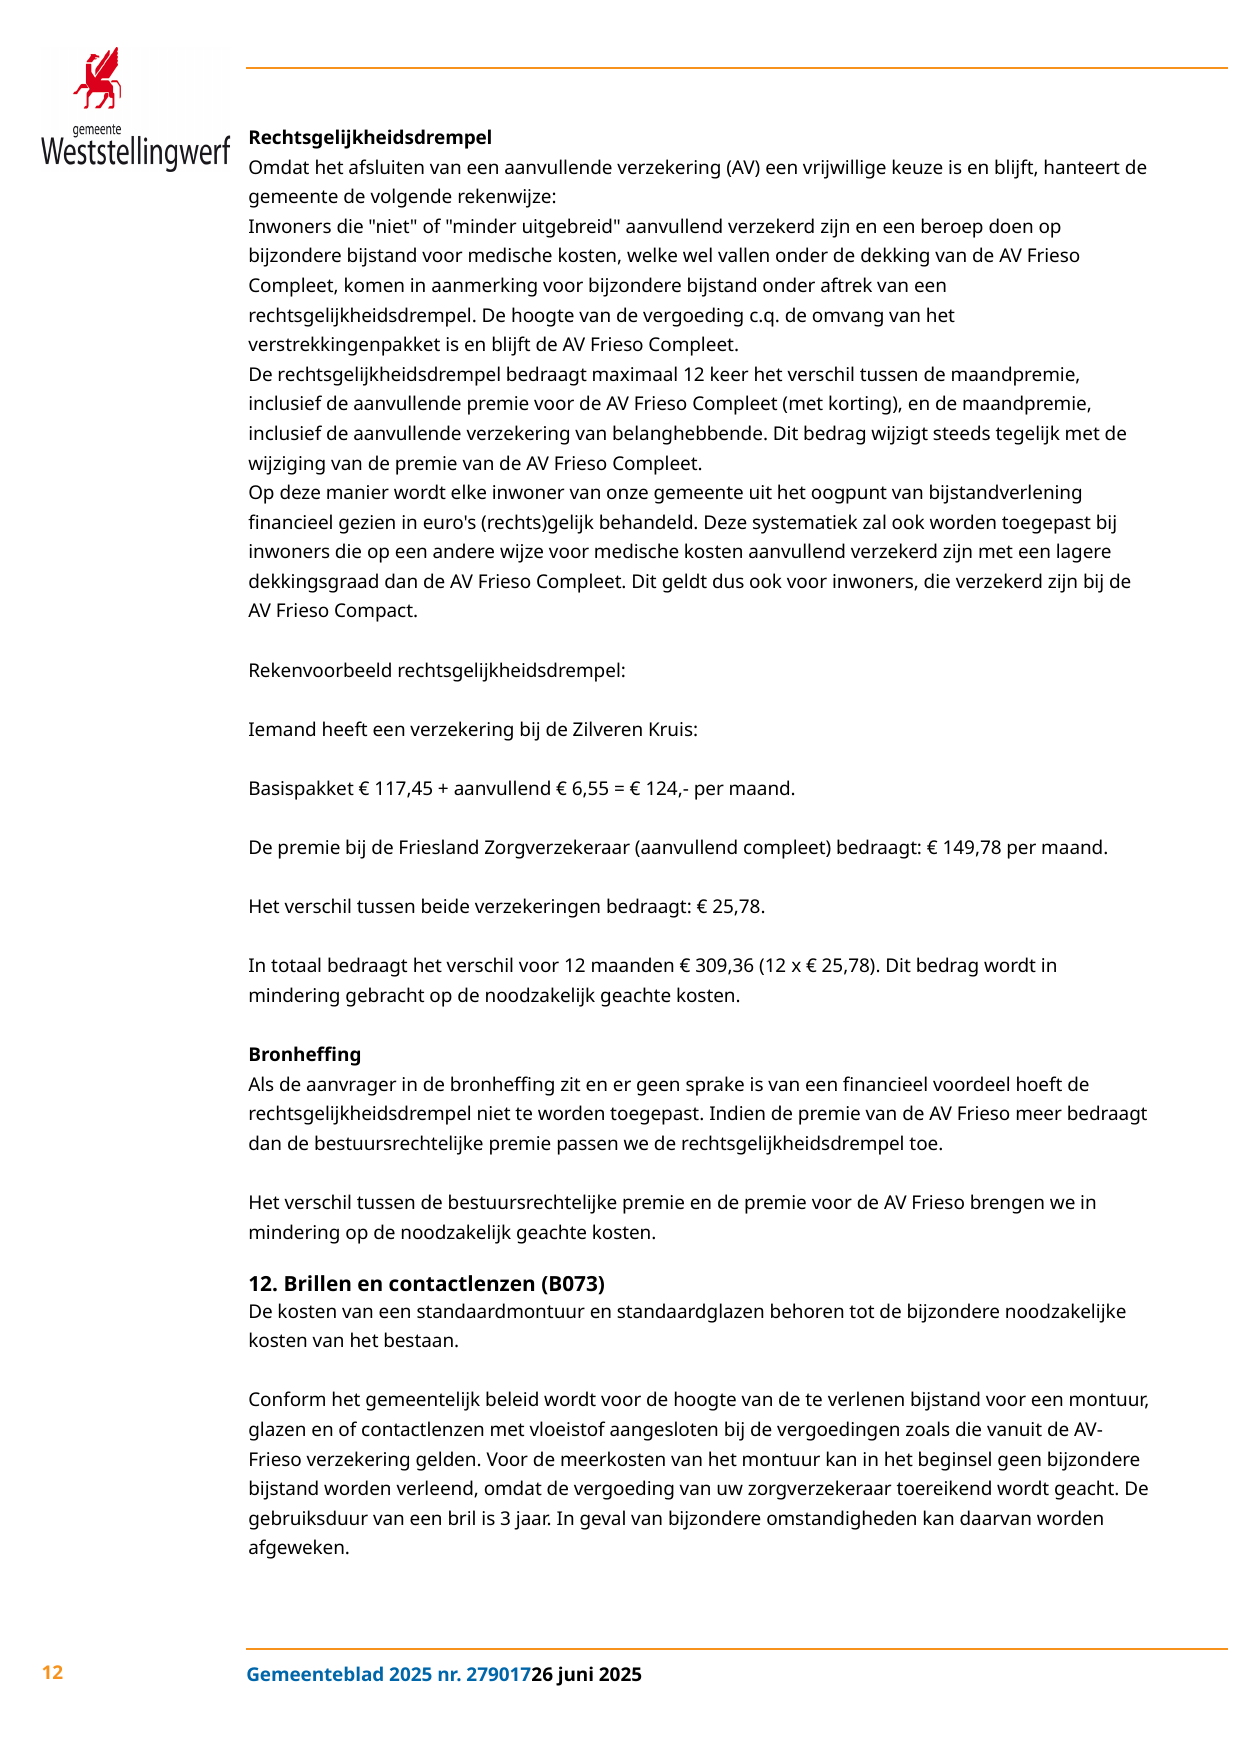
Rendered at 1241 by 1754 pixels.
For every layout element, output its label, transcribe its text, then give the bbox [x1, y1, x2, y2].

text Rekenvoorbeeld rechtsgelijkheidsdrempel: [248, 657, 1152, 683]
text De rechtsgelijkheidsdrempel bedraagt maximaal 12 keer het verschil tussen de maandpremie, inclusief de aanvullende premie voor de AV Frieso Compleet (met korting), en de maandpremie, inclusief de aanvullende verzekering van belanghebbende. Dit bedrag wijzigt steeds tegelijk met de wijziging van de premie van de AV Frieso Compleet. [248, 361, 1152, 476]
text Bronheffing [248, 1041, 1152, 1067]
text Omdat het afsluiten van een aanvullende verzekering (AV) een vrijwillige keuze is en blijft, hanteert de gemeente de volgende rekenwijze: [248, 154, 1152, 209]
text De premie bij de Friesland Zorgverzekeraar (aanvullend compleet) bedraagt: € 149,78 per maand. [248, 834, 1152, 860]
text 12. Brillen en contactlenzen (B073) [248, 1269, 1152, 1298]
picture [41, 47, 231, 172]
text De kosten van een standaardmontuur en standaardglazen behoren tot de bijzondere noodzakelijke kosten van het bestaan. [248, 1298, 1152, 1353]
text Iemand heeft een verzekering bij de Zilveren Kruis: [248, 716, 1152, 742]
text In totaal bedraagt het verschil voor 12 maanden € 309,36 (12 x € 25,78). Dit bedrag wordt in mindering gebracht op de noodzakelijk geachte kosten. [248, 953, 1152, 1008]
text Het verschil tussen de bestuursrechtelijke premie en de premie voor de AV Frieso brengen we in mindering op de noodzakelijk geachte kosten. [248, 1189, 1152, 1245]
text Inwoners die "niet" of "minder uitgebreid" aanvullend verzekerd zijn en een beroep doen op bijzondere bijstand voor medische kosten, welke wel vallen onder de dekking van de AV Frieso Compleet, komen in aanmerking voor bijzondere bijstand onder aftrek van een rechtsgelijkheidsdrempel. De hoogte van de vergoeding c.q. de omvang van het verstrekkingenpakket is en blijft de AV Frieso Compleet. [248, 213, 1152, 357]
text Rechtsgelijkheidsdrempel [248, 124, 1152, 150]
text Op deze manier wordt elke inwoner van onze gemeente uit het oogpunt van bijstandverlening financieel gezien in euro's (rechts)gelijk behandeld. Deze systematiek zal ook worden toegepast bij inwoners die op een andere wijze voor medische kosten aanvullend verzekerd zijn met een lagere dekkingsgraad dan de AV Frieso Compleet. Dit geldt dus ook voor inwoners, die verzekerd zijn bij de AV Frieso Compact. [248, 479, 1152, 623]
text Als de aanvrager in de bronheffing zit en er geen sprake is van een financieel voordeel hoeft de rechtsgelijkheidsdrempel niet te worden toegepast. Indien de premie van de AV Frieso meer bedraagt dan de bestuursrechtelijke premie passen we de rechtsgelijkheidsdrempel toe. [248, 1071, 1152, 1156]
text Het verschil tussen beide verzekeringen bedraagt: € 25,78. [248, 893, 1152, 919]
text Basispakket € 117,45 + aanvullend € 6,55 = € 124,- per maand. [248, 775, 1152, 801]
text Conform het gemeentelijk beleid wordt voor de hoogte van de te verlenen bijstand voor een montuur, glazen en of contactlenzen met vloeistof aangesloten bij de vergoedingen zoals die vanuit de AV-Frieso verzekering gelden. Voor de meerkosten van het montuur kan in het beginsel geen bijzondere bijstand worden verleend, omdat de vergoeding van uw zorgverzekeraar toereikend wordt geacht. De gebruiksduur van een bril is 3 jaar. In geval van bijzondere omstandigheden kan daarvan worden afgeweken. [248, 1387, 1152, 1560]
